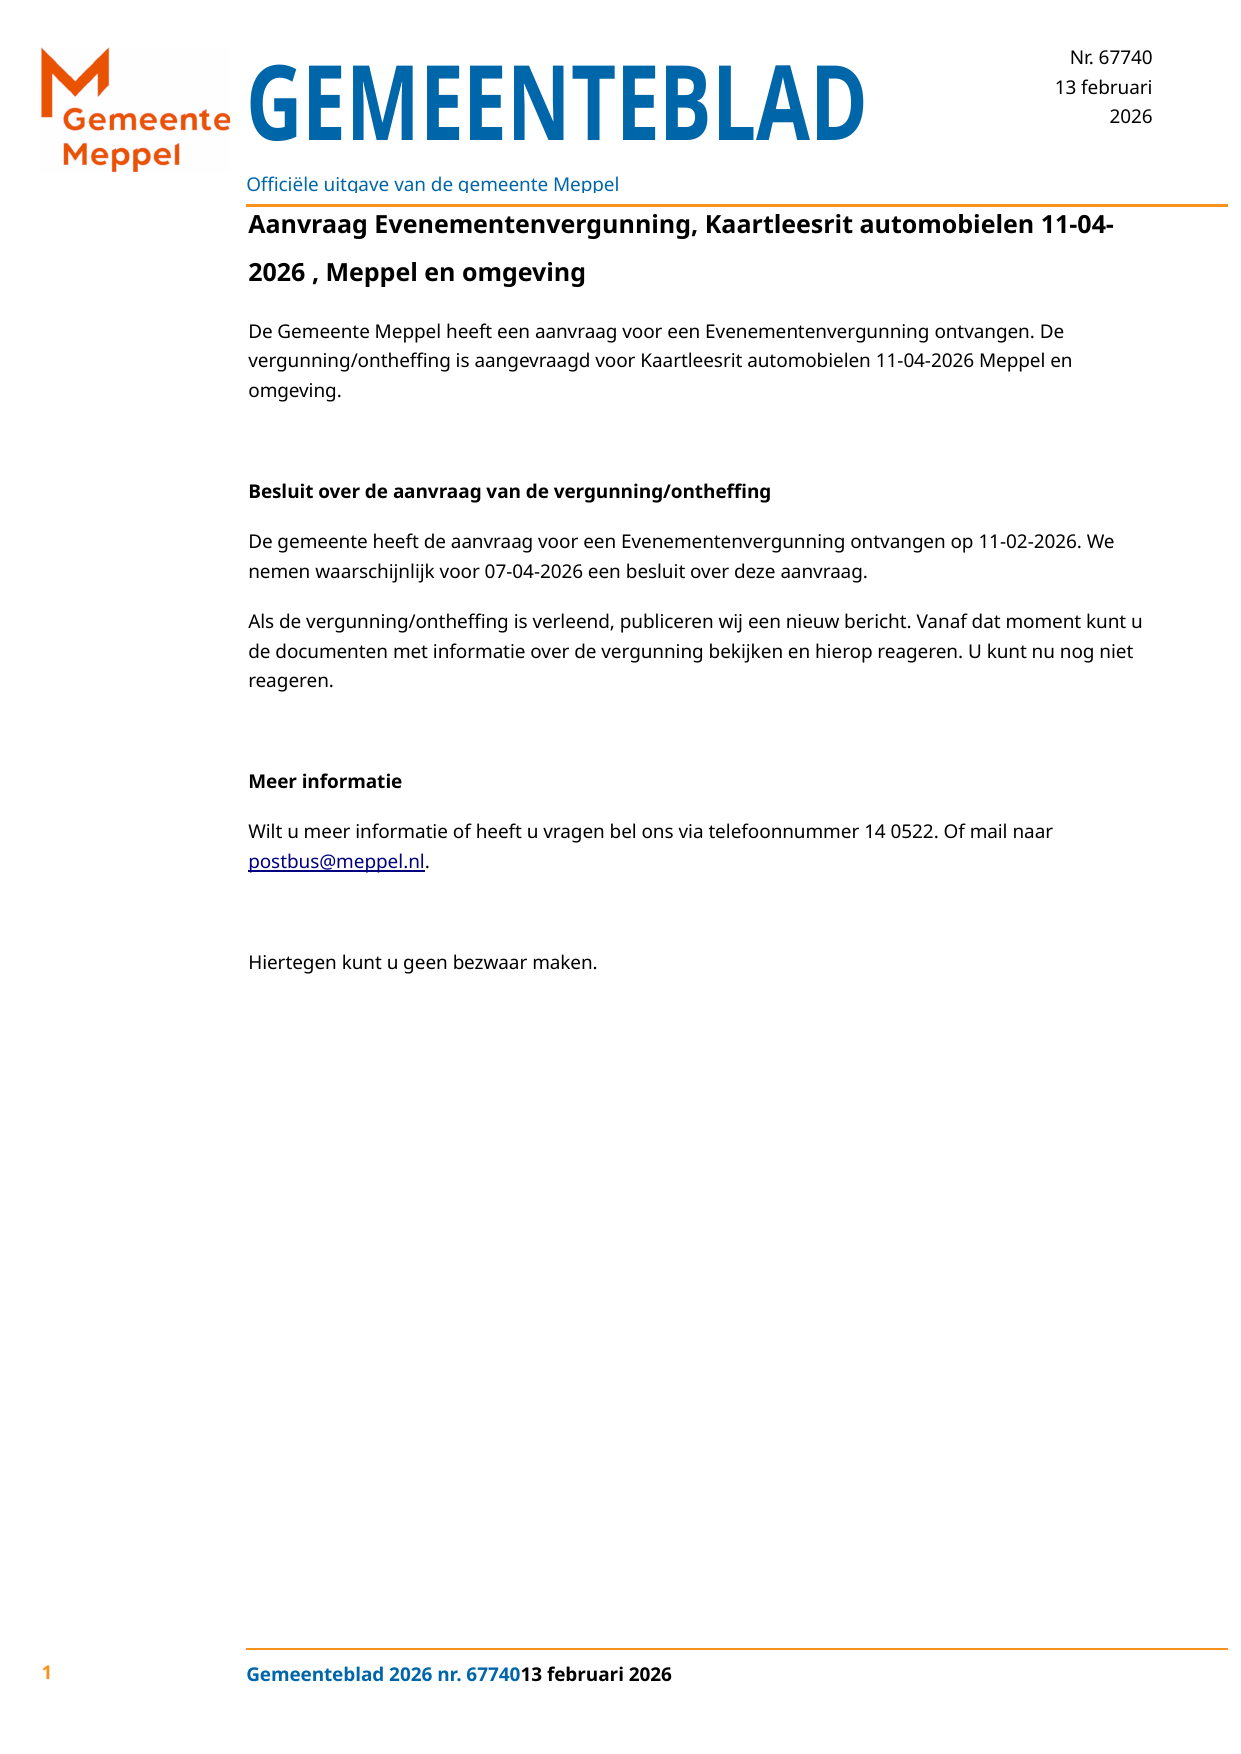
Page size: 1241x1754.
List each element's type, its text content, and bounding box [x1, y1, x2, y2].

text Als de vergunning/ontheffing is verleend, publiceren wij een nieuw bericht. Vanaf dat moment kunt u de documenten met informatie over de vergunning bekijken en hierop reageren. U kunt nu nog niet reageren. [248, 608, 1152, 693]
text Meer informatie [248, 768, 1152, 794]
text De gemeente heeft de aanvraag voor een Evenementenvergunning ontvangen op 11-02-2026. We nemen waarschijnlijk voor 07-04-2026 een besluit over deze aanvraag. [248, 528, 1152, 584]
picture [41, 47, 231, 172]
text Wilt u meer informatie of heeft u vragen bel ons via telefoonnummer 14 0522. Of mail naar postbus@meppel.nl. [248, 819, 1152, 874]
text De Gemeente Meppel heeft een aanvraag voor een Evenementenvergunning ontvangen. De vergunning/ontheffing is aangevraagd voor Kaartleesrit automobielen 11-04-2026 Meppel en omgeving. [248, 318, 1152, 403]
text Aanvraag Evenementenvergunning, Kaartleesrit automobielen 11-04-2026 , Meppel en omgeving [248, 207, 1152, 288]
text Hiertegen kunt u geen bezwaar maken. [248, 949, 1152, 975]
text Besluit over de aanvraag van de vergunning/ontheffing [248, 478, 1152, 504]
